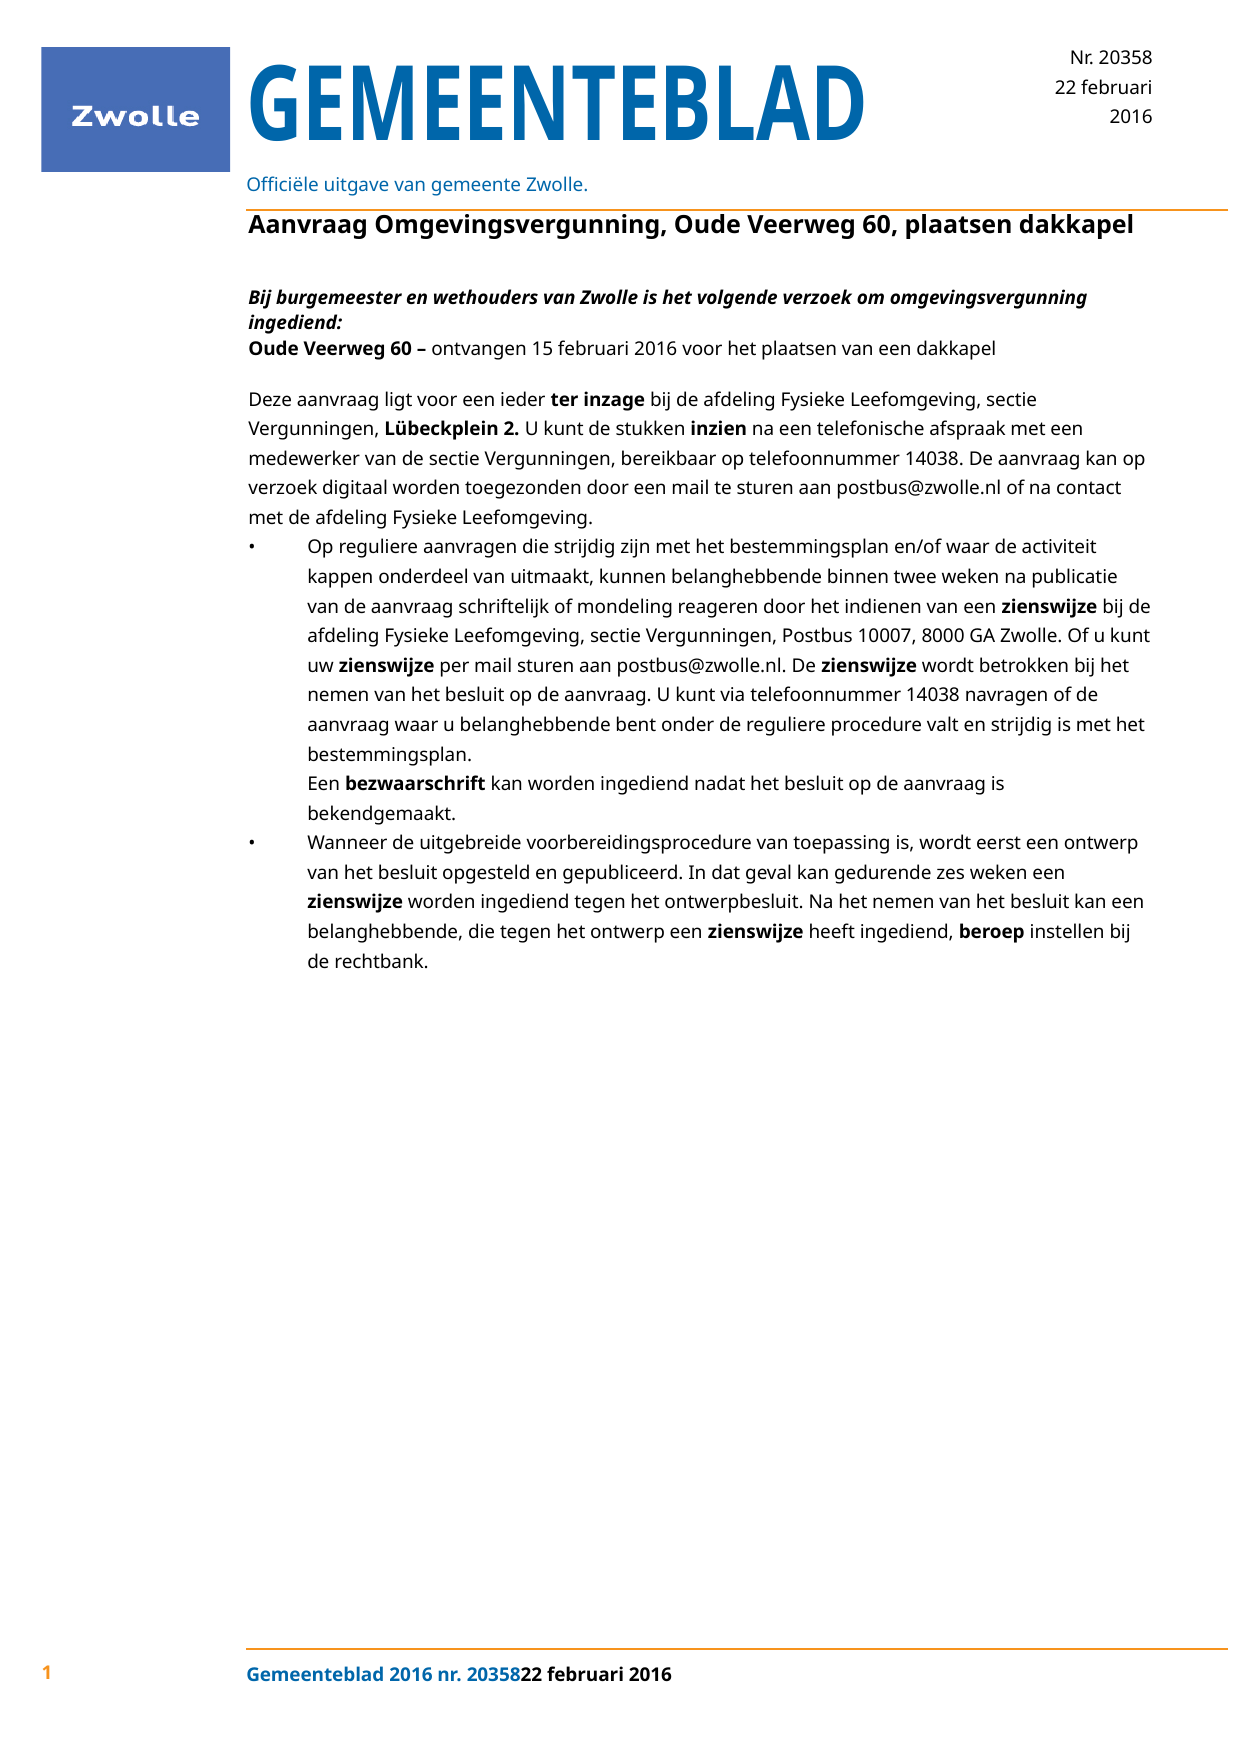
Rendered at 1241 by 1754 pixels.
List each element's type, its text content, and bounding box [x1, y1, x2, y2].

text Aanvraag Omgevingsvergunning, Oude Veerweg 60, plaatsen dakkapel [248, 211, 1152, 241]
text Oude Veerweg 60 – ontvangen 15 februari 2016 voor het plaatsen van een dakkapel [248, 335, 1152, 361]
list Op reguliere aanvragen die strijdig zijn met het bestemmingsplan en/of waar de activiteit kappen onderdeel van uitmaakt, kunnen belanghebbende binnen twee weken na publicatie van de aanvraag schriftelijk of mondeling reageren door het indienen van een zienswijze bij de afdeling Fysieke Leefomgeving, sectie Vergunningen, Postbus 10007, 8000 GA Zwolle. Of u kunt uw zienswijze per mail sturen aan postbus@zwolle.nl. De zienswijze wordt betrokken bij het nemen van het besluit op de aanvraag. U kunt via telefoonnummer 14038 navragen of de aanvraag waar u belanghebbende bent onder de reguliere procedure valt en strijdig is met het bestemmingsplan. [248, 534, 1152, 766]
text Bij burgemeester en wethouders van Zwolle is het volgende verzoek om omgevingsvergunning ingediend: [248, 284, 1152, 335]
list Wanneer de uitgebreide voorbereidingsprocedure van toepassing is, wordt eerst een ontwerp van het besluit opgesteld en gepubliceerd. In dat geval kan gedurende zes weken een zienswijze worden ingediend tegen het ontwerpbesluit. Na het nemen van het besluit kan een belanghebbende, die tegen het ontwerp een zienswijze heeft ingediend, beroep instellen bij de rechtbank. [248, 829, 1152, 973]
list Een bezwaarschrift kan worden ingediend nadat het besluit op de aanvraag is bekendgemaakt. [248, 770, 1152, 826]
text Deze aanvraag ligt voor een ieder ter inzage bij de afdeling Fysieke Leefomgeving, sectie Vergunningen, Lübeckplein 2. U kunt de stukken inzien na een telefonische afspraak met een medewerker van de sectie Vergunningen, bereikbaar op telefoonnummer 14038. De aanvraag kan op verzoek digitaal worden toegezonden door een mail te sturen aan postbus@zwolle.nl of na contact met de afdeling Fysieke Leefomgeving. [248, 386, 1152, 530]
picture [41, 47, 231, 172]
